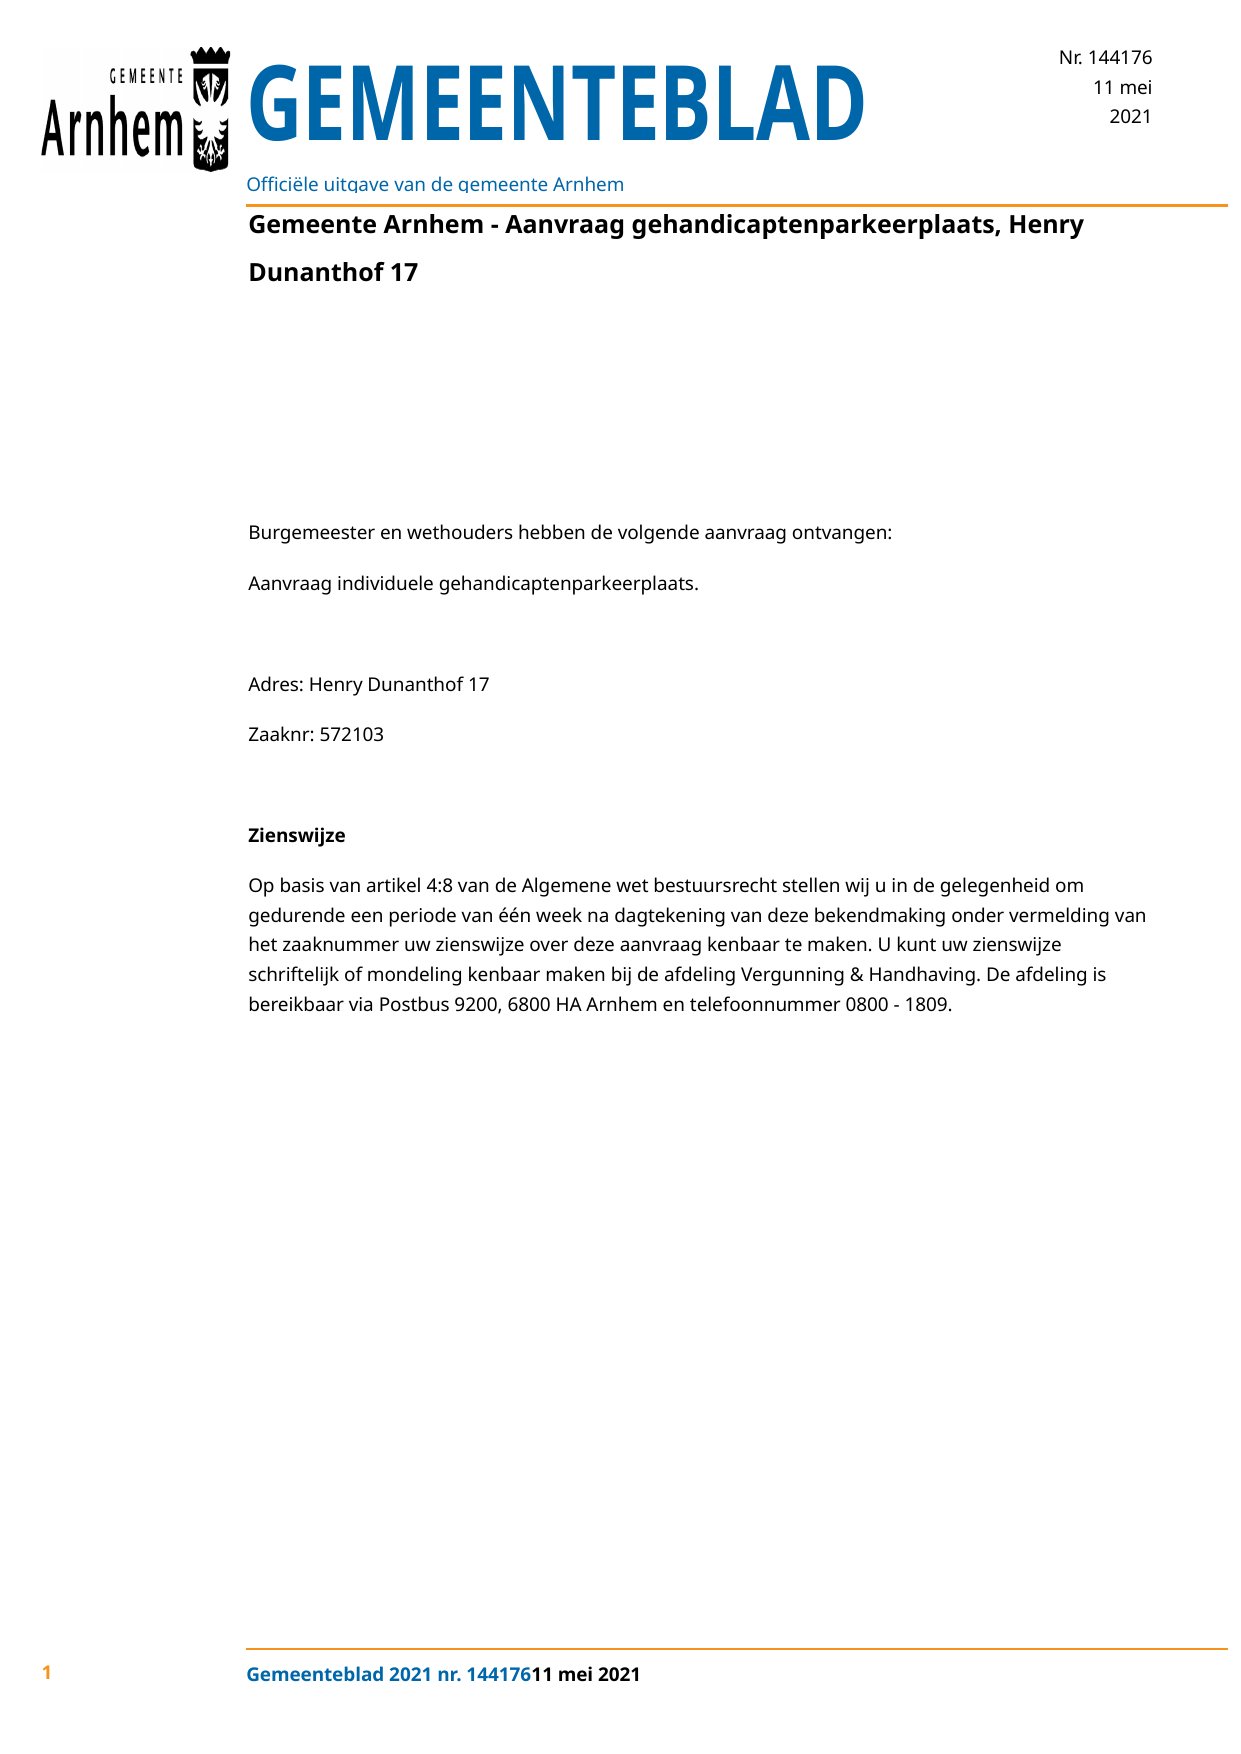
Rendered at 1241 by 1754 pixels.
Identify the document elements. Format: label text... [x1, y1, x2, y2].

text Op basis van artikel 4:8 van de Algemene wet bestuursrecht stellen wij u in de gelegenheid om gedurende een periode van één week na dagtekening van deze bekendmaking onder vermelding van het zaaknummer uw zienswijze over deze aanvraag kenbaar te maken. U kunt uw zienswijze schriftelijk of mondeling kenbaar maken bij de afdeling Vergunning & Handhaving. De afdeling is bereikbaar via Postbus 9200, 6800 HA Arnhem en telefoonnummer 0800 - 1809. [248, 872, 1152, 1017]
text Zienswijze [248, 822, 1152, 848]
text Adres: Henry Dunanthof 17 [248, 671, 1152, 697]
picture [41, 47, 231, 172]
text Gemeente Arnhem - Aanvraag gehandicaptenparkeerplaats, Henry Dunanthof 17 [248, 207, 1152, 288]
text Aanvraag individuele gehandicaptenparkeerplaats. [248, 570, 1152, 596]
text Burgemeester en wethouders hebben de volgende aanvraag ontvangen: [248, 519, 1152, 545]
text Zaaknr: 572103 [248, 721, 1152, 747]
